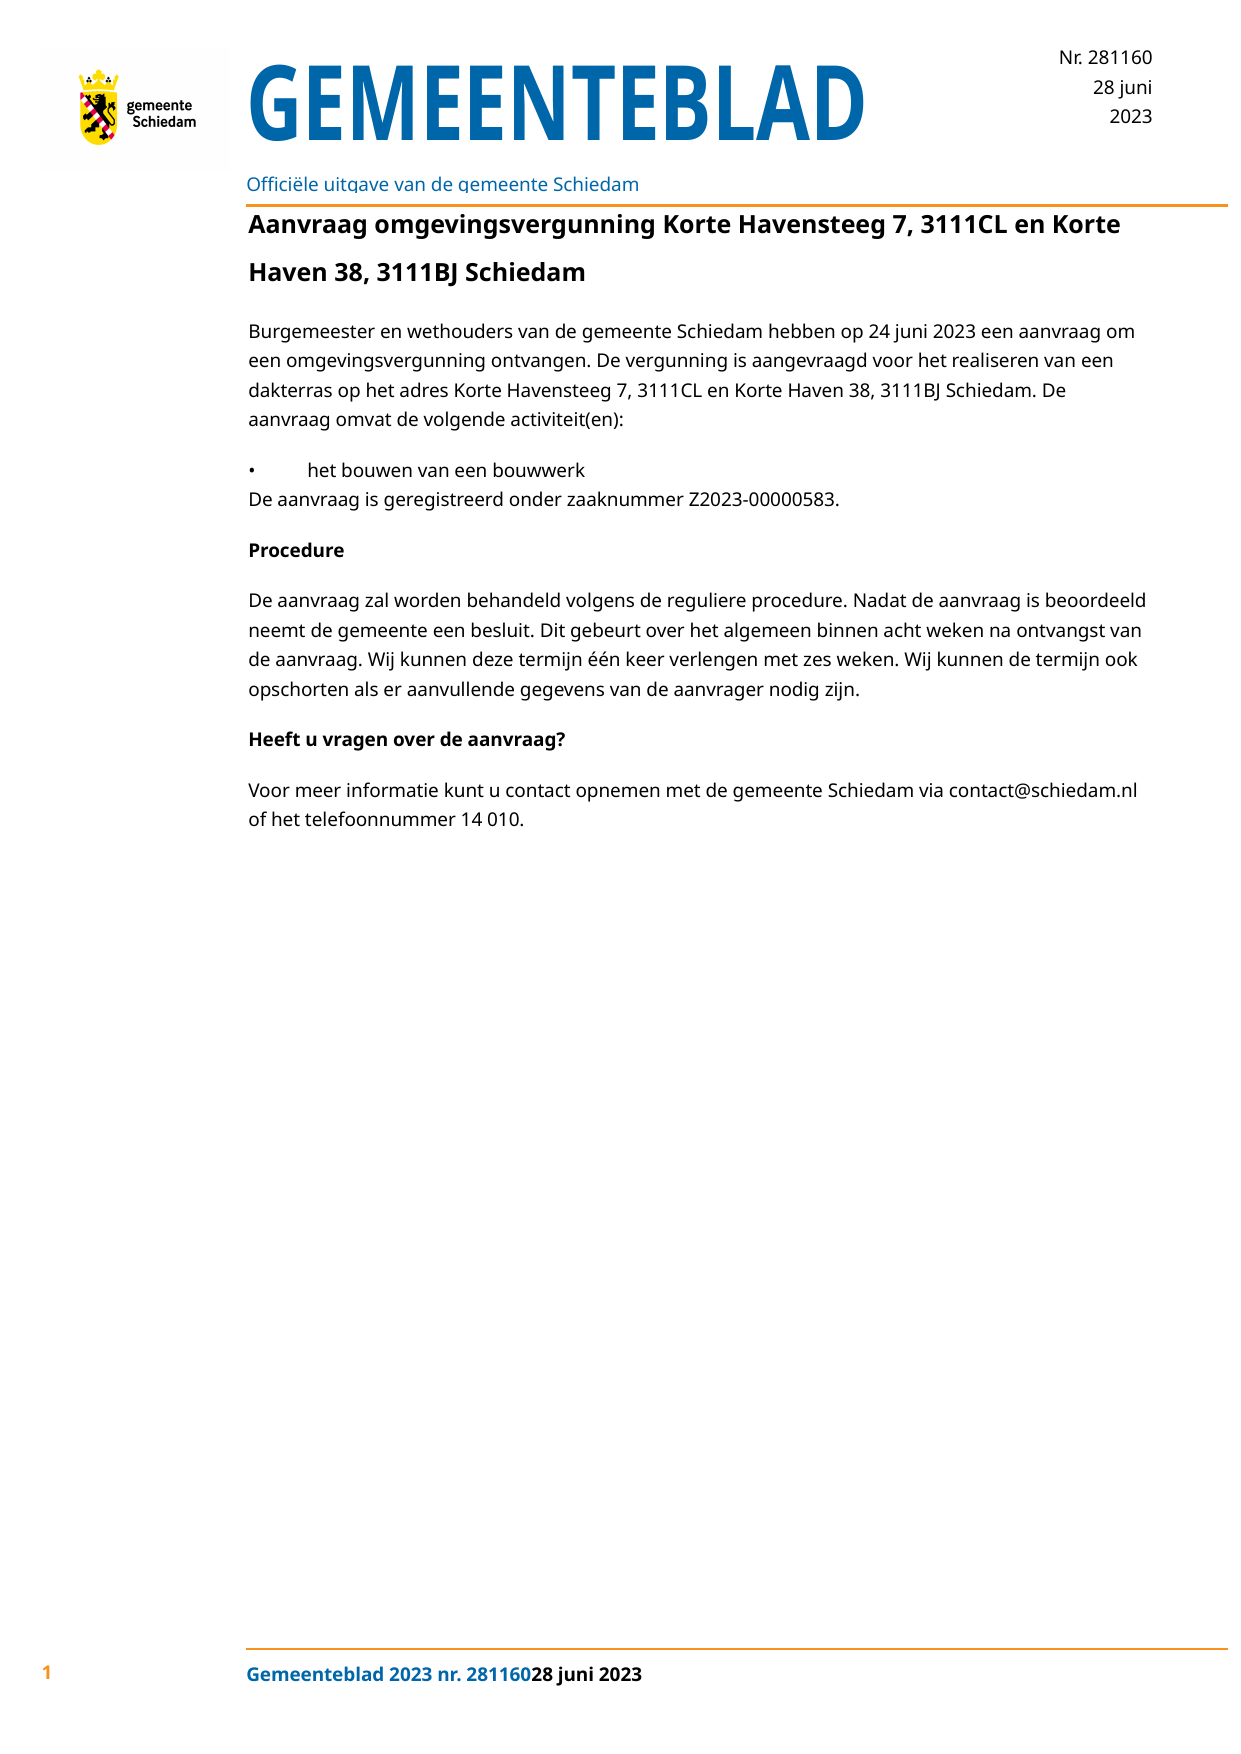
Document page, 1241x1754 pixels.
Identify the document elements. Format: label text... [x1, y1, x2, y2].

text Procedure [248, 537, 1152, 563]
text De aanvraag is geregistreerd onder zaaknummer Z2023-00000583. [248, 487, 1152, 512]
text Heeft u vragen over de aanvraag? [248, 727, 1152, 752]
text De aanvraag zal worden behandeld volgens de reguliere procedure. Nadat de aanvraag is beoordeeld neemt de gemeente een besluit. Dit gebeurt over het algemeen binnen acht weken na ontvangst van de aanvraag. Wij kunnen deze termijn één keer verlengen met zes weken. Wij kunnen de termijn ook opschorten als er aanvullende gegevens van de aanvrager nodig zijn. [248, 587, 1152, 702]
text Voor meer informatie kunt u contact opnemen met de gemeente Schiedam via contact@schiedam.nl of het telefoonnummer 14 010. [248, 777, 1152, 832]
text Aanvraag omgevingsvergunning Korte Havensteeg 7, 3111CL en Korte Haven 38, 3111BJ Schiedam [248, 207, 1152, 288]
picture [41, 47, 231, 172]
text Burgemeester en wethouders van de gemeente Schiedam hebben op 24 juni 2023 een aanvraag om een omgevingsvergunning ontvangen. De vergunning is aangevraagd voor het realiseren van een dakterras op het adres Korte Havensteeg 7, 3111CL en Korte Haven 38, 3111BJ Schiedam. De aanvraag omvat de volgende activiteit(en): [248, 318, 1152, 432]
list het bouwen van een bouwwerk [248, 457, 1152, 483]
